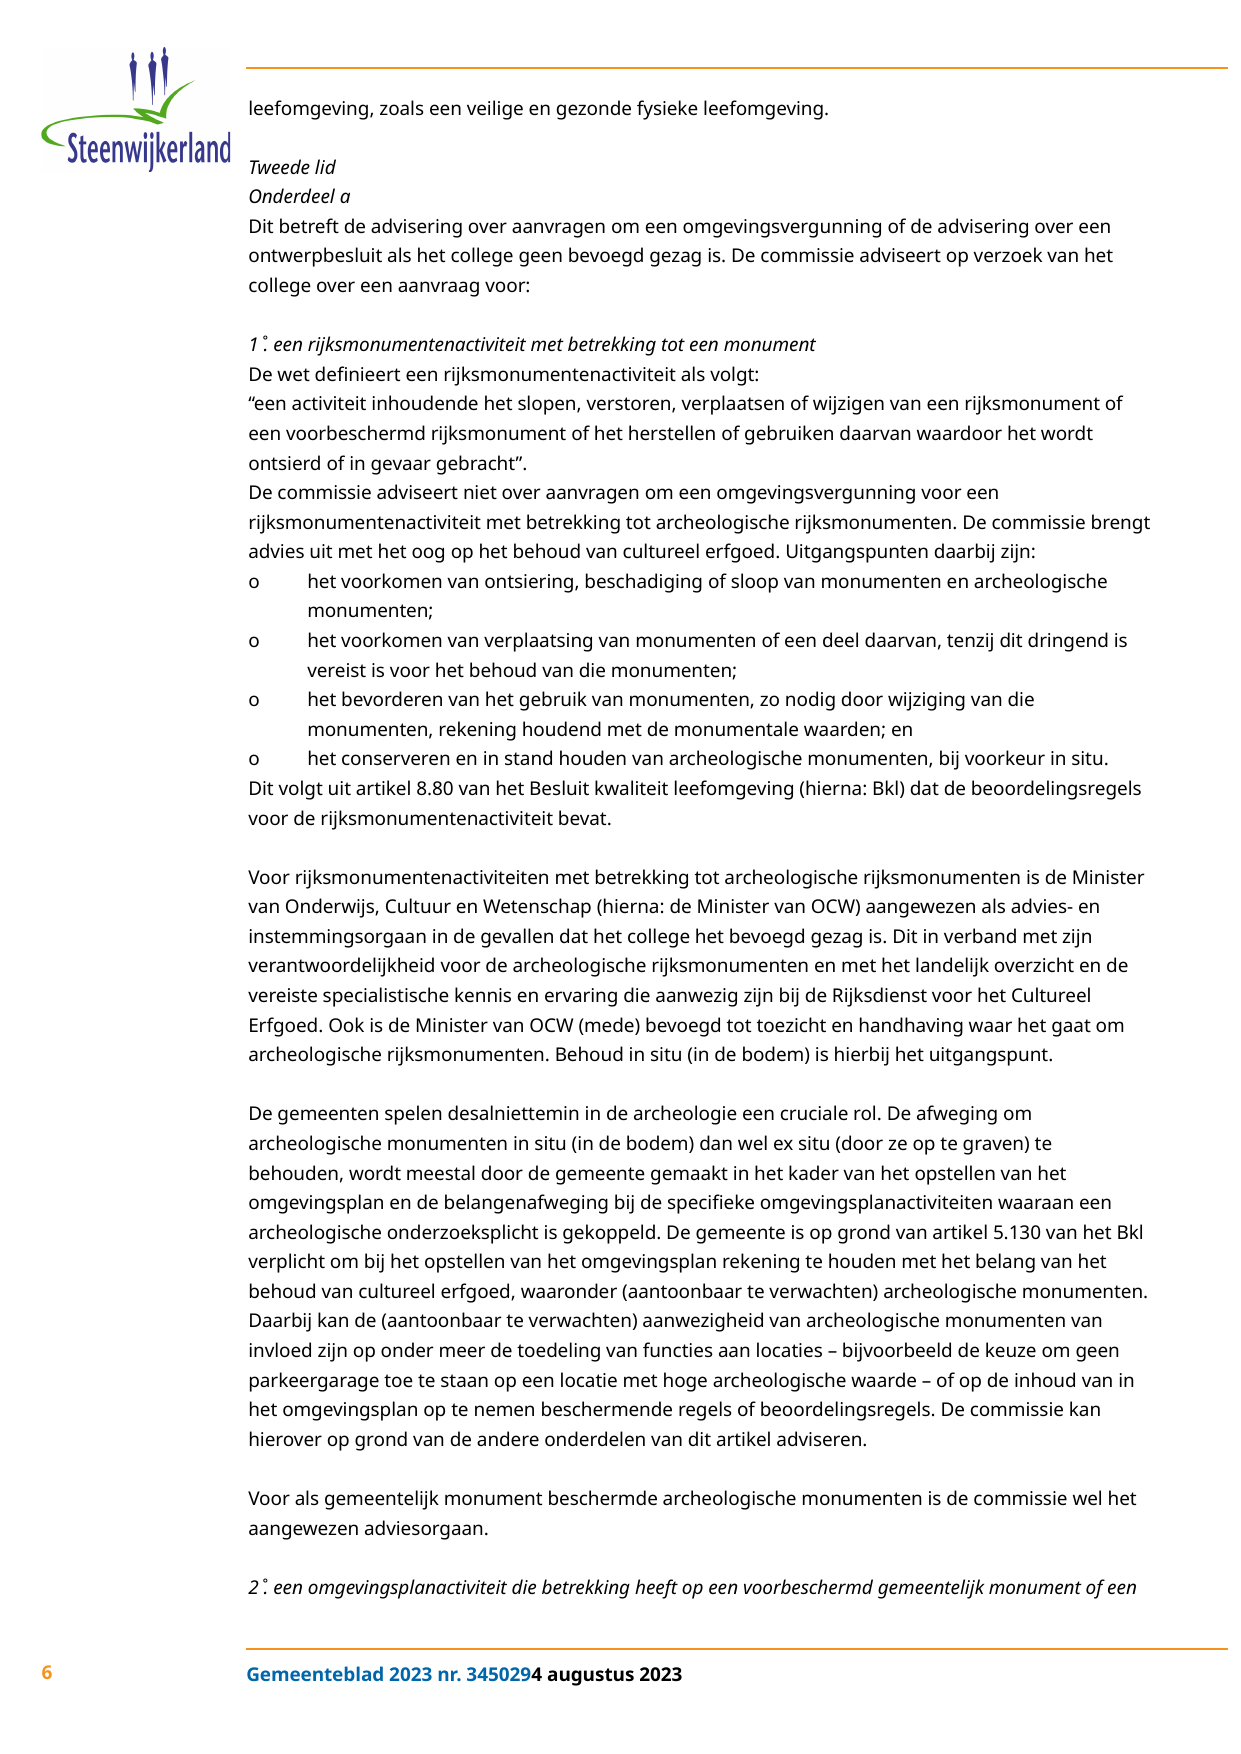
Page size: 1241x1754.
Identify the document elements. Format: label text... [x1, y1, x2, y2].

text Voor rijksmonumentenactiviteiten met betrekking tot archeologische rijksmonumenten is de Minister van Onderwijs, Cultuur en Wetenschap (hierna: de Minister van OCW) aangewezen als advies- en instemmingsorgaan in de gevallen dat het college het bevoegd gezag is. Dit in verband met zijn verantwoordelijkheid voor de archeologische rijksmonumenten en met het landelijk overzicht en de vereiste specialistische kennis en ervaring die aanwezig zijn bij de Rijksdienst voor het Cultureel Erfgoed. Ook is de Minister van OCW (mede) bevoegd tot toezicht en handhaving waar het gaat om archeologische rijksmonumenten. Behoud in situ (in de bodem) is hierbij het uitgangspunt. [248, 864, 1152, 1067]
list het bevorderen van het gebruik van monumenten, zo nodig door wijziging van die monumenten, rekening houdend met de monumentale waarden; en [248, 686, 1152, 742]
text Tweede lid [248, 154, 1152, 180]
text De commissie adviseert niet over aanvragen om een omgevingsvergunning voor een rijksmonumentenactiviteit met betrekking tot archeologische rijksmonumenten. De commissie brengt advies uit met het oog op het behoud van cultureel erfgoed. Uitgangspunten daarbij zijn: [248, 479, 1152, 564]
text 2 ̊. een omgevingsplanactiviteit die betrekking heeft op een voorbeschermd gemeentelijk monument of een [248, 1574, 1152, 1600]
text Dit volgt uit artikel 8.80 van het Besluit kwaliteit leefomgeving (hierna: Bkl) dat de beoordelingsregels voor de rijksmonumentenactiviteit bevat. [248, 775, 1152, 831]
text “een activiteit inhoudende het slopen, verstoren, verplaatsen of wijzigen van een rijksmonument of een voorbeschermd rijksmonument of het herstellen of gebruiken daarvan waardoor het wordt ontsierd of in gevaar gebracht”. [248, 391, 1152, 476]
picture [41, 47, 231, 172]
text Voor als gemeentelijk monument beschermde archeologische monumenten is de commissie wel het aangewezen adviesorgaan. [248, 1485, 1152, 1541]
text 1 ̊. een rijksmonumentenactiviteit met betrekking tot een monument [248, 331, 1152, 357]
text Onderdeel a [248, 183, 1152, 209]
list het conserveren en in stand houden van archeologische monumenten, bij voorkeur in situ. [248, 746, 1152, 771]
text Dit betreft de advisering over aanvragen om een omgevingsvergunning of de advisering over een ontwerpbesluit als het college geen bevoegd gezag is. De commissie adviseert op verzoek van het college over een aanvraag voor: [248, 213, 1152, 298]
list het voorkomen van ontsiering, beschadiging of sloop van monumenten en archeologische monumenten; [248, 568, 1152, 623]
text De wet definieert een rijksmonumentenactiviteit als volgt: [248, 361, 1152, 387]
list het voorkomen van verplaatsing van monumenten of een deel daarvan, tenzij dit dringend is vereist is voor het behoud van die monumenten; [248, 627, 1152, 683]
text leefomgeving, zoals een veilige en gezonde fysieke leefomgeving. [248, 95, 1152, 121]
text De gemeenten spelen desalniettemin in de archeologie een cruciale rol. De afweging om archeologische monumenten in situ (in de bodem) dan wel ex situ (door ze op te graven) te behouden, wordt meestal door de gemeente gemaakt in het kader van het opstellen van het omgevingsplan en de belangenafweging bij de specifieke omgevingsplanactiviteiten waaraan een archeologische onderzoeksplicht is gekoppeld. De gemeente is op grond van artikel 5.130 van het Bkl verplicht om bij het opstellen van het omgevingsplan rekening te houden met het belang van het behoud van cultureel erfgoed, waaronder (aantoonbaar te verwachten) archeologische monumenten. Daarbij kan de (aantoonbaar te verwachten) aanwezigheid van archeologische monumenten van invloed zijn op onder meer de toedeling van functies aan locaties – bijvoorbeeld de keuze om geen parkeergarage toe te staan op een locatie met hoge archeologische waarde – of op de inhoud van in het omgevingsplan op te nemen beschermende regels of beoordelingsregels. De commissie kan hierover op grond van de andere onderdelen van dit artikel adviseren. [248, 1101, 1152, 1452]
